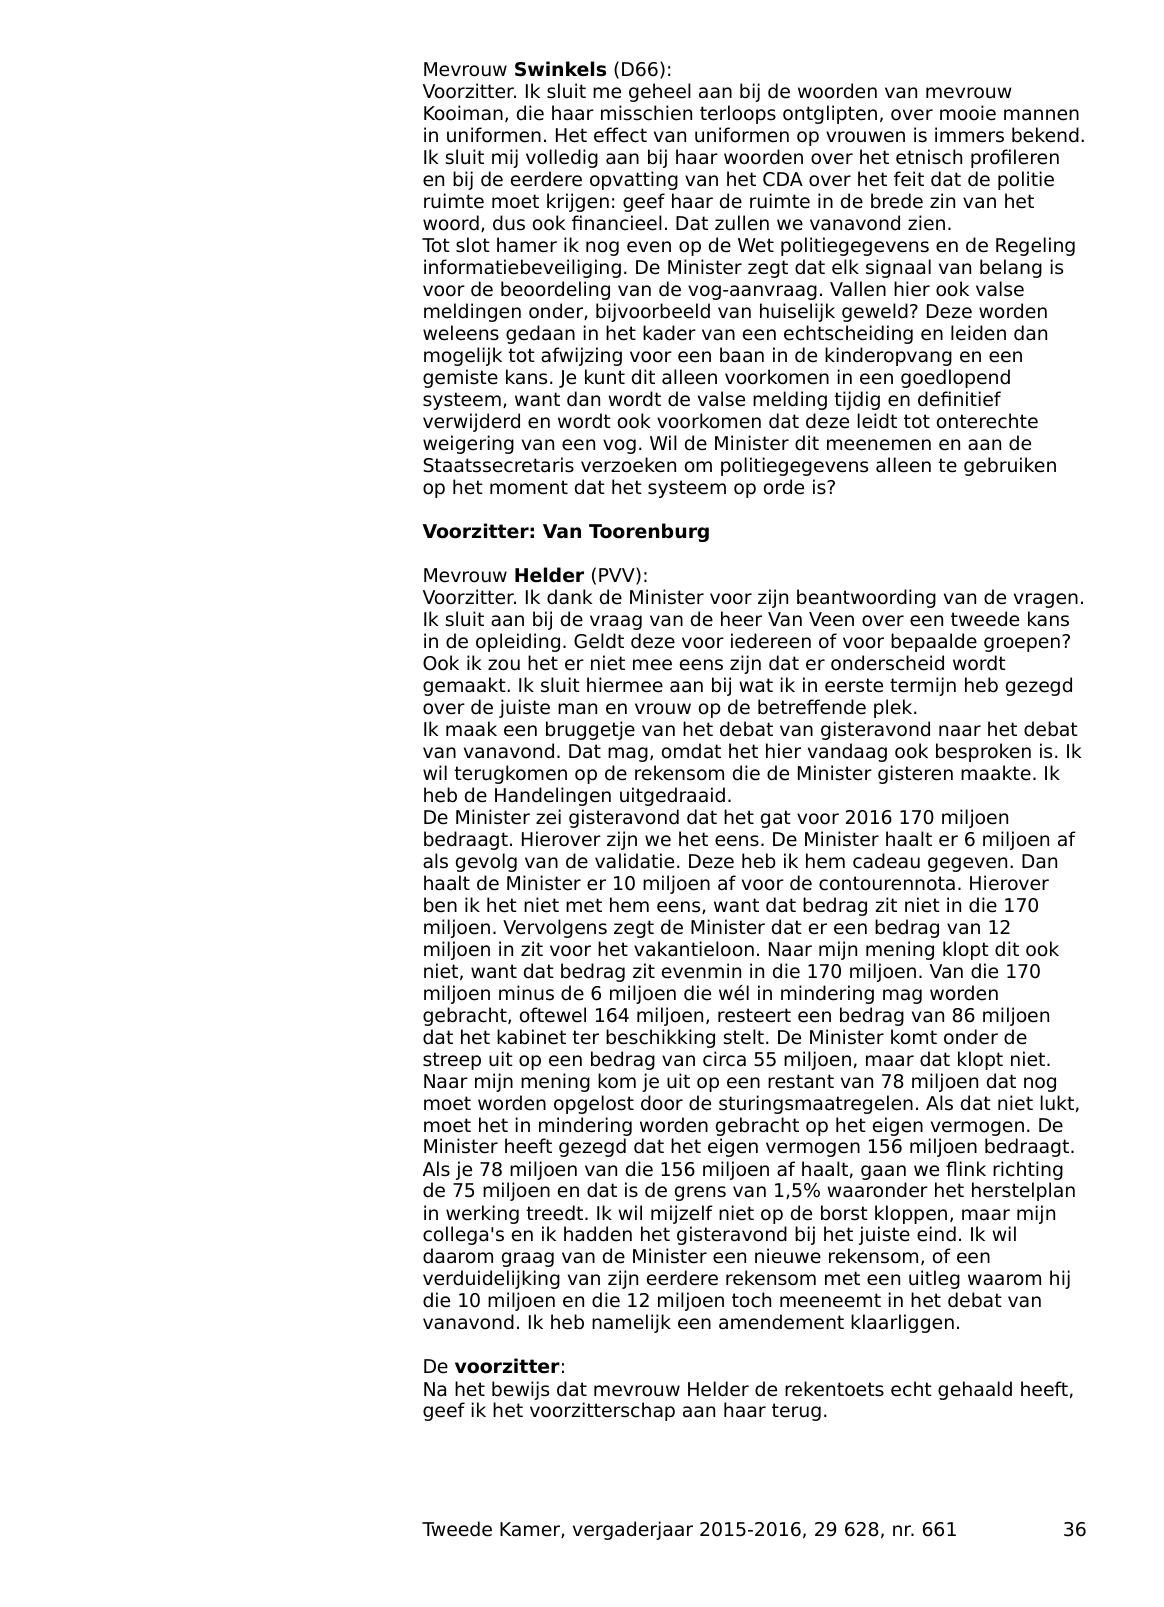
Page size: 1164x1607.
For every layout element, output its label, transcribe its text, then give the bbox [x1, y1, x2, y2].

text Ik maak een bruggetje van het debat van gisteravond naar het debat van vanavond. Dat mag, omdat het hier vandaag ook besproken is. Ik wil terugkomen op de rekensom die de Minister gisteren maakte. Ik heb de Handelingen uitgedraaid. [422, 719, 1087, 807]
text De Minister zei gisteravond dat het gat voor 2016 170 miljoen bedraagt. Hierover zijn we het eens. De Minister haalt er 6 miljoen af als gevolg van de validatie. Deze heb ik hem cadeau gegeven. Dan haalt de Minister er 10 miljoen af voor de contourennota. Hierover ben ik het niet met hem eens, want dat bedrag zit niet in die 170 miljoen. Vervolgens zegt de Minister dat er een bedrag van 12 miljoen in zit voor het vakantieloon. Naar mijn mening klopt dit ook niet, want dat bedrag zit evenmin in die 170 miljoen. Van die 170 miljoen minus de 6 miljoen die wél in mindering mag worden gebracht, oftewel 164 miljoen, resteert een bedrag van 86 miljoen dat het kabinet ter beschikking stelt. De Minister komt onder de streep uit op een bedrag van circa 55 miljoen, maar dat klopt niet. Naar mijn mening kom je uit op een restant van 78 miljoen dat nog moet worden opgelost door de sturingsmaatregelen. Als dat niet lukt, moet het in mindering worden gebracht op het eigen vermogen. De Minister heeft gezegd dat het eigen vermogen 156 miljoen bedraagt. Als je 78 miljoen van die 156 miljoen af haalt, gaan we flink richting de 75 miljoen en dat is de grens van 1,5% waaronder het herstelplan in werking treedt. Ik wil mijzelf niet op de borst kloppen, maar mijn collega's en ik hadden het gisteravond bij het juiste eind. Ik wil daarom graag van de Minister een nieuwe rekensom, of een verduidelijking van zijn eerdere rekensom met een uitleg waarom hij die 10 miljoen en die 12 miljoen toch meeneemt in het debat van vanavond. Ik heb namelijk een amendement klaarliggen. [422, 807, 1087, 1334]
text Voorzitter. Ik sluit me geheel aan bij de woorden van mevrouw Kooiman, die haar misschien terloops ontglipten, over mooie mannen in uniformen. Het effect van uniformen op vrouwen is immers bekend. Ik sluit mij volledig aan bij haar woorden over het etnisch profileren en bij de eerdere opvatting van het CDA over het feit dat de politie ruimte moet krijgen: geef haar de ruimte in de brede zin van het woord, dus ook financieel. Dat zullen we vanavond zien. [422, 81, 1087, 235]
text Tot slot hamer ik nog even op de Wet politiegegevens en de Regeling informatiebeveiliging. De Minister zegt dat elk signaal van belang is voor de beoordeling van de vog-aanvraag. Vallen hier ook valse meldingen onder, bijvoorbeeld van huiselijk geweld? Deze worden weleens gedaan in het kader van een echtscheiding en leiden dan mogelijk tot afwijzing voor een baan in de kinderopvang en een gemiste kans. Je kunt dit alleen voorkomen in een goedlopend systeem, want dan wordt de valse melding tijdig en definitief verwijderd en wordt ook voorkomen dat deze leidt tot onterechte weigering van een vog. Wil de Minister dit meenemen en aan de Staatssecretaris verzoeken om politiegegevens alleen te gebruiken op het moment dat het systeem op orde is? [422, 235, 1087, 499]
subtitle Voorzitter: Van Toorenburg [422, 521, 1087, 543]
text Mevrouw Helder (PVV): [422, 565, 1087, 587]
text Mevrouw Swinkels (D66): [422, 59, 1087, 81]
text Na het bewijs dat mevrouw Helder de rekentoets echt gehaald heeft, geef ik het voorzitterschap aan haar terug. [422, 1378, 1087, 1422]
text De voorzitter: [422, 1356, 1087, 1378]
text Voorzitter. Ik dank de Minister voor zijn beantwoording van de vragen. Ik sluit aan bij de vraag van de heer Van Veen over een tweede kans in de opleiding. Geldt deze voor iedereen of voor bepaalde groepen? Ook ik zou het er niet mee eens zijn dat er onderscheid wordt gemaakt. Ik sluit hiermee aan bij wat ik in eerste termijn heb gezegd over de juiste man en vrouw op de betreffende plek. [422, 587, 1087, 719]
